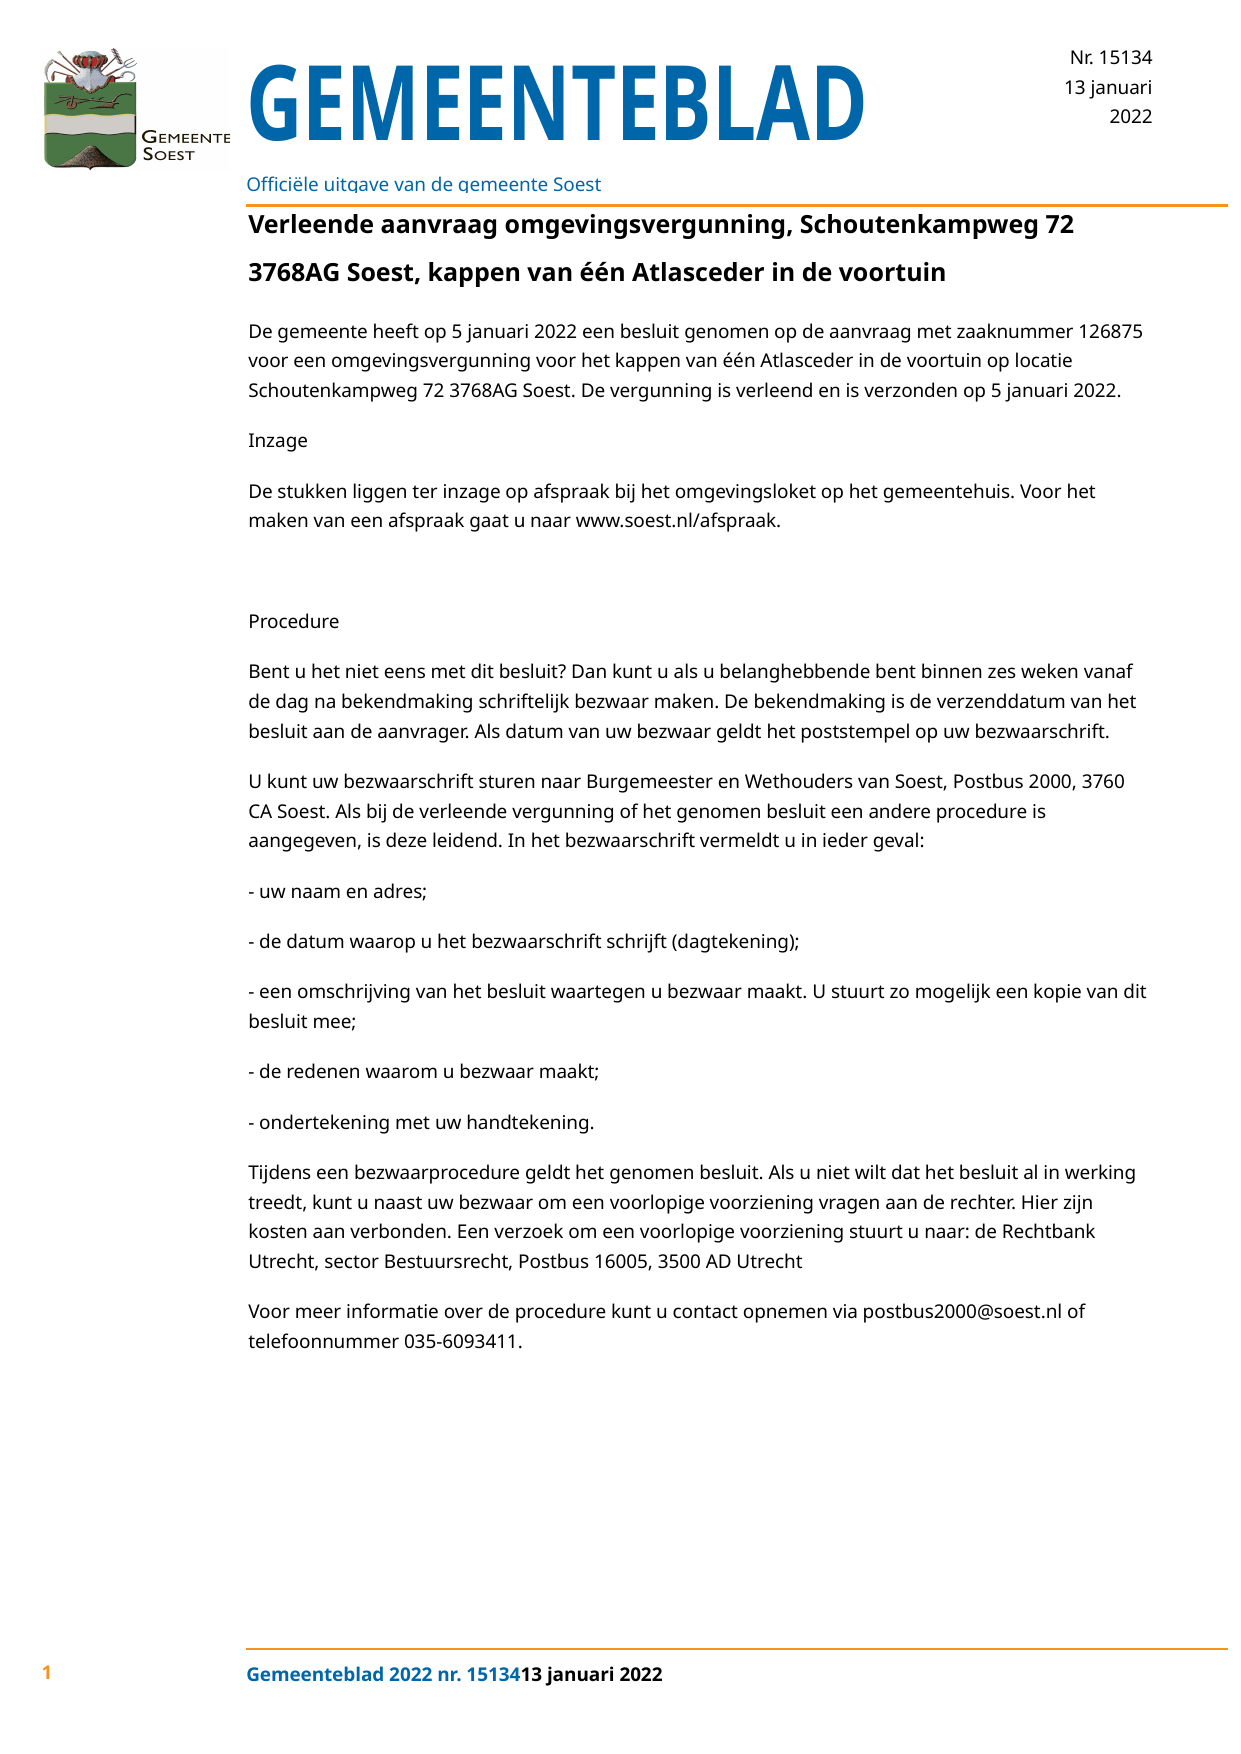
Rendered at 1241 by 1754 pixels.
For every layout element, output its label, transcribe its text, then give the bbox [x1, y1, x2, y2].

picture [41, 47, 231, 172]
text De stukken liggen ter inzage op afspraak bij het omgevingsloket op het gemeentehuis. Voor het maken van een afspraak gaat u naar www.soest.nl/afspraak. [248, 478, 1152, 533]
text Verleende aanvraag omgevingsvergunning, Schoutenkampweg 72 3768AG Soest, kappen van één Atlasceder in de voortuin [248, 207, 1152, 288]
text - een omschrijving van het besluit waartegen u bezwaar maakt. U stuurt zo mogelijk een kopie van dit besluit mee; [248, 979, 1152, 1034]
text - ondertekening met uw handtekening. [248, 1109, 1152, 1135]
text - de redenen waarom u bezwaar maakt; [248, 1059, 1152, 1084]
text Tijdens een bezwaarprocedure geldt het genomen besluit. Als u niet wilt dat het besluit al in werking treedt, kunt u naast uw bezwaar om een voorlopige voorziening vragen aan de rechter. Hier zijn kosten aan verbonden. Een verzoek om een voorlopige voorziening stuurt u naar: de Rechtbank Utrecht, sector Bestuursrecht, Postbus 16005, 3500 AD Utrecht [248, 1159, 1152, 1274]
text - uw naam en adres; [248, 878, 1152, 904]
text De gemeente heeft op 5 januari 2022 een besluit genomen op de aanvraag met zaaknummer 126875 voor een omgevingsvergunning voor het kappen van één Atlasceder in de voortuin op locatie Schoutenkampweg 72 3768AG Soest. De vergunning is verleend en is verzonden op 5 januari 2022. [248, 318, 1152, 403]
text Inzage [248, 427, 1152, 453]
text U kunt uw bezwaarschrift sturen naar Burgemeester en Wethouders van Soest, Postbus 2000, 3760 CA Soest. Als bij de verleende vergunning of het genomen besluit een andere procedure is aangegeven, is deze leidend. In het bezwaarschrift vermeldt u in ieder geval: [248, 768, 1152, 853]
text - de datum waarop u het bezwaarschrift schrijft (dagtekening); [248, 928, 1152, 954]
text Procedure [248, 608, 1152, 634]
text Voor meer informatie over de procedure kunt u contact opnemen via postbus2000@soest.nl of telefoonnummer 035-6093411. [248, 1299, 1152, 1354]
text Bent u het niet eens met dit besluit? Dan kunt u als u belanghebbende bent binnen zes weken vanaf de dag na bekendmaking schriftelijk bezwaar maken. De bekendmaking is de verzenddatum van het besluit aan de aanvrager. Als datum van uw bezwaar geldt het poststempel op uw bezwaarschrift. [248, 659, 1152, 744]
